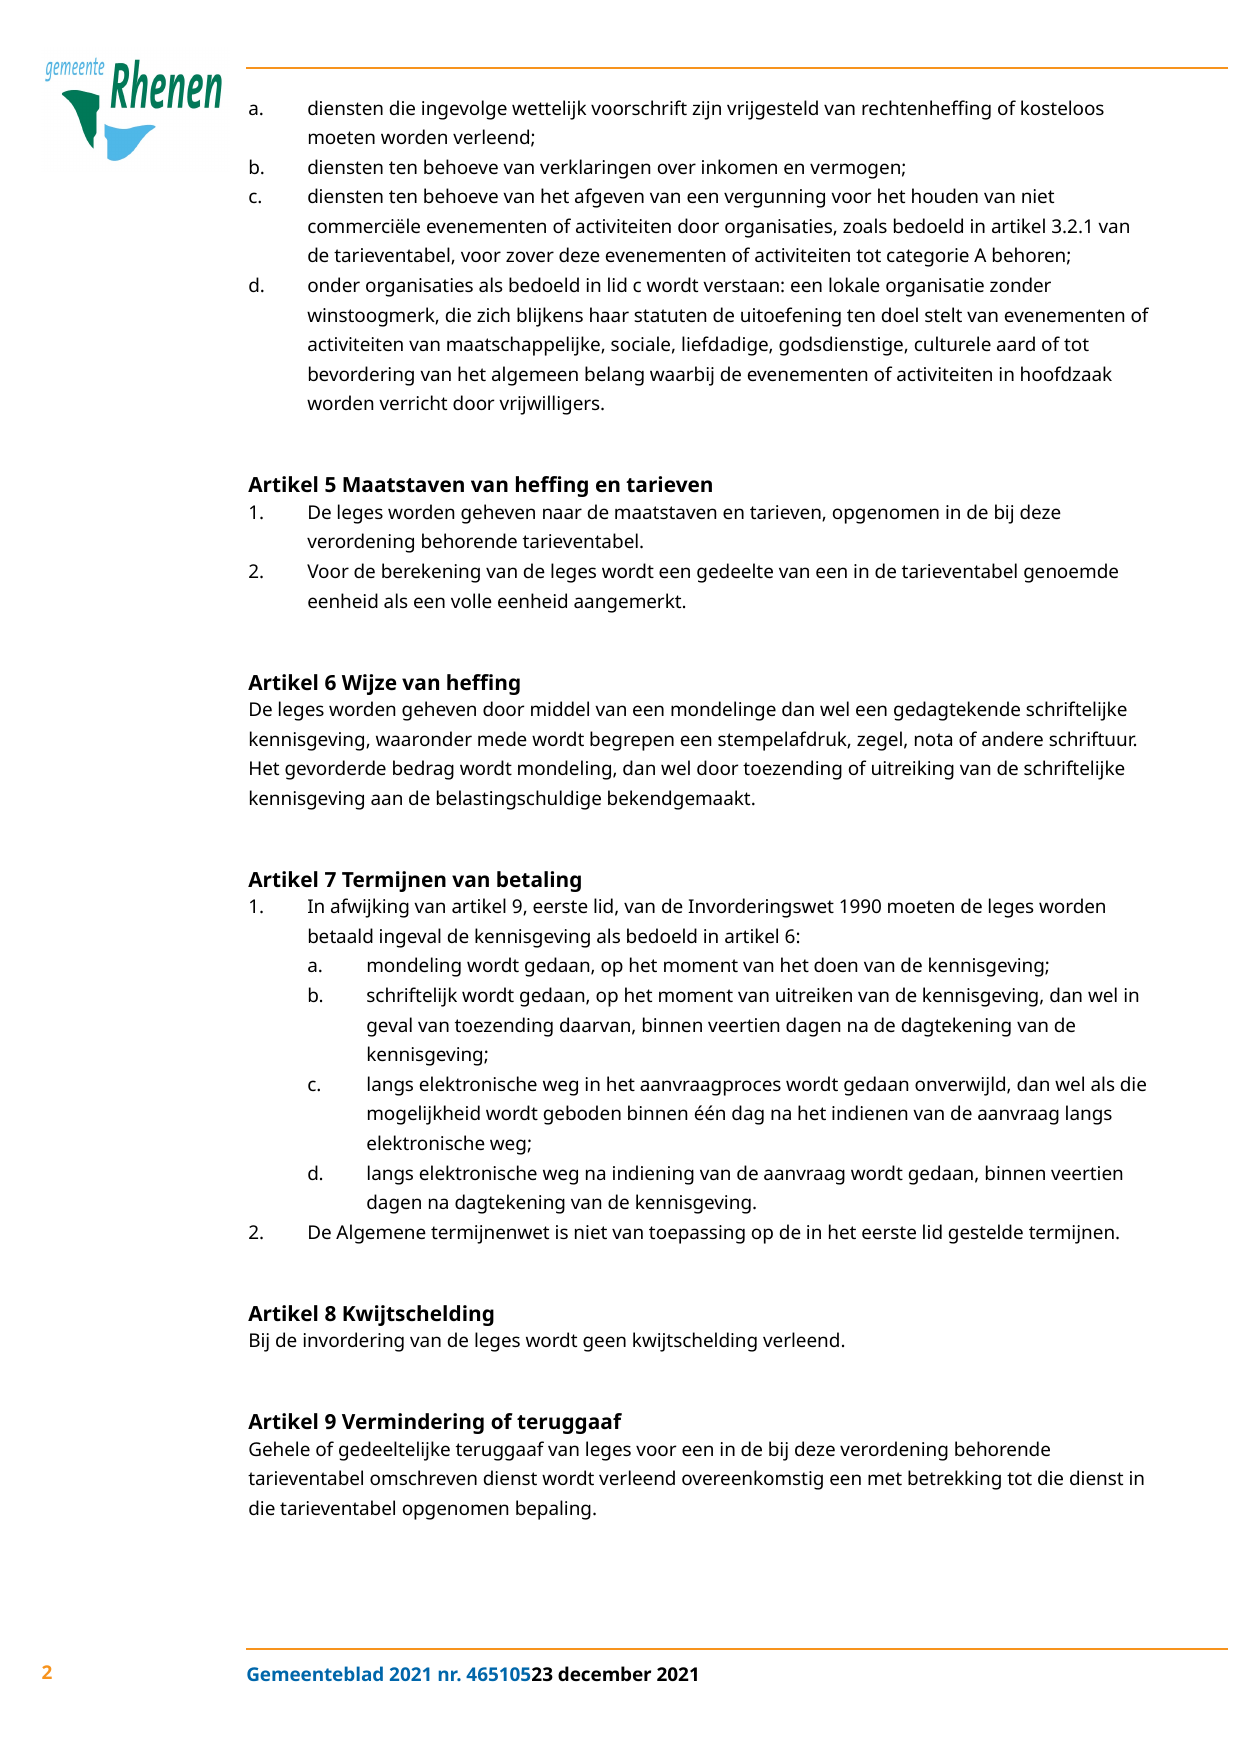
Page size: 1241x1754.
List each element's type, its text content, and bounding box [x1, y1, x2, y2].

text Artikel 5 Maatstaven van heffing en tarieven [248, 471, 1152, 499]
list schriftelijk wordt gedaan, op het moment van uitreiken van de kennisgeving, dan wel in geval van toezending daarvan, binnen veertien dagen na de dagtekening van de kennisgeving; [307, 982, 1152, 1067]
text Artikel 7 Termijnen van betaling [248, 865, 1152, 893]
list In afwijking van artikel 9, eerste lid, van de Invorderingswet 1990 moeten de leges worden betaald ingeval de kennisgeving als bedoeld in artikel 6: [248, 893, 1152, 949]
list langs elektronische weg na indiening van de aanvraag wordt gedaan, binnen veertien dagen na dagtekening van de kennisgeving. [307, 1160, 1152, 1215]
list onder organisaties als bedoeld in lid c wordt verstaan: een lokale organisatie zonder winstoogmerk, die zich blijkens haar statuten de uitoefening ten doel stelt van evenementen of activiteiten van maatschappelijke, sociale, liefdadige, godsdienstige, culturele aard of tot bevordering van het algemeen belang waarbij de evenementen of activiteiten in hoofdzaak worden verricht door vrijwilligers. [248, 272, 1152, 416]
text Gehele of gedeeltelijke teruggaaf van leges voor een in de bij deze verordening behorende tarieventabel omschreven dienst wordt verleend overeenkomstig een met betrekking tot die dienst in die tarieventabel opgenomen bepaling. [248, 1436, 1152, 1521]
list langs elektronische weg in het aanvraagproces wordt gedaan onverwijld, dan wel als die mogelijkheid wordt geboden binnen één dag na het indienen van de aanvraag langs elektronische weg; [307, 1071, 1152, 1156]
list Voor de berekening van de leges wordt een gedeelte van een in de tarieventabel genoemde eenheid als een volle eenheid aangemerkt. [248, 558, 1152, 613]
picture [41, 47, 231, 172]
list mondeling wordt gedaan, op het moment van het doen van de kennisgeving; [307, 953, 1152, 978]
list De leges worden geheven naar de maatstaven en tarieven, opgenomen in de bij deze verordening behorende tarieventabel. [248, 499, 1152, 554]
text Artikel 9 Vermindering of teruggaaf [248, 1407, 1152, 1436]
list diensten ten behoeve van het afgeven van een vergunning voor het houden van niet commerciële evenementen of activiteiten door organisaties, zoals bedoeld in artikel 3.2.1 van de tarieventabel, voor zover deze evenementen of activiteiten tot categorie A behoren; [248, 183, 1152, 268]
text Artikel 8 Kwijtschelding [248, 1299, 1152, 1327]
text Artikel 6 Wijze van heffing [248, 668, 1152, 696]
text Bij de invordering van de leges wordt geen kwijtschelding verleend. [248, 1327, 1152, 1353]
list diensten ten behoeve van verklaringen over inkomen en vermogen; [248, 154, 1152, 180]
list De Algemene termijnenwet is niet van toepassing op de in het eerste lid gestelde termijnen. [248, 1219, 1152, 1244]
list diensten die ingevolge wettelijk voorschrift zijn vrijgesteld van rechtenheffing of kosteloos moeten worden verleend; [248, 95, 1152, 150]
text De leges worden geheven door middel van een mondelinge dan wel een gedagtekende schriftelijke kennisgeving, waaronder mede wordt begrepen een stempelafdruk, zegel, nota of andere schriftuur. Het gevorderde bedrag wordt mondeling, dan wel door toezending of uitreiking van de schriftelijke kennisgeving aan de belastingschuldige bekendgemaakt. [248, 696, 1152, 811]
